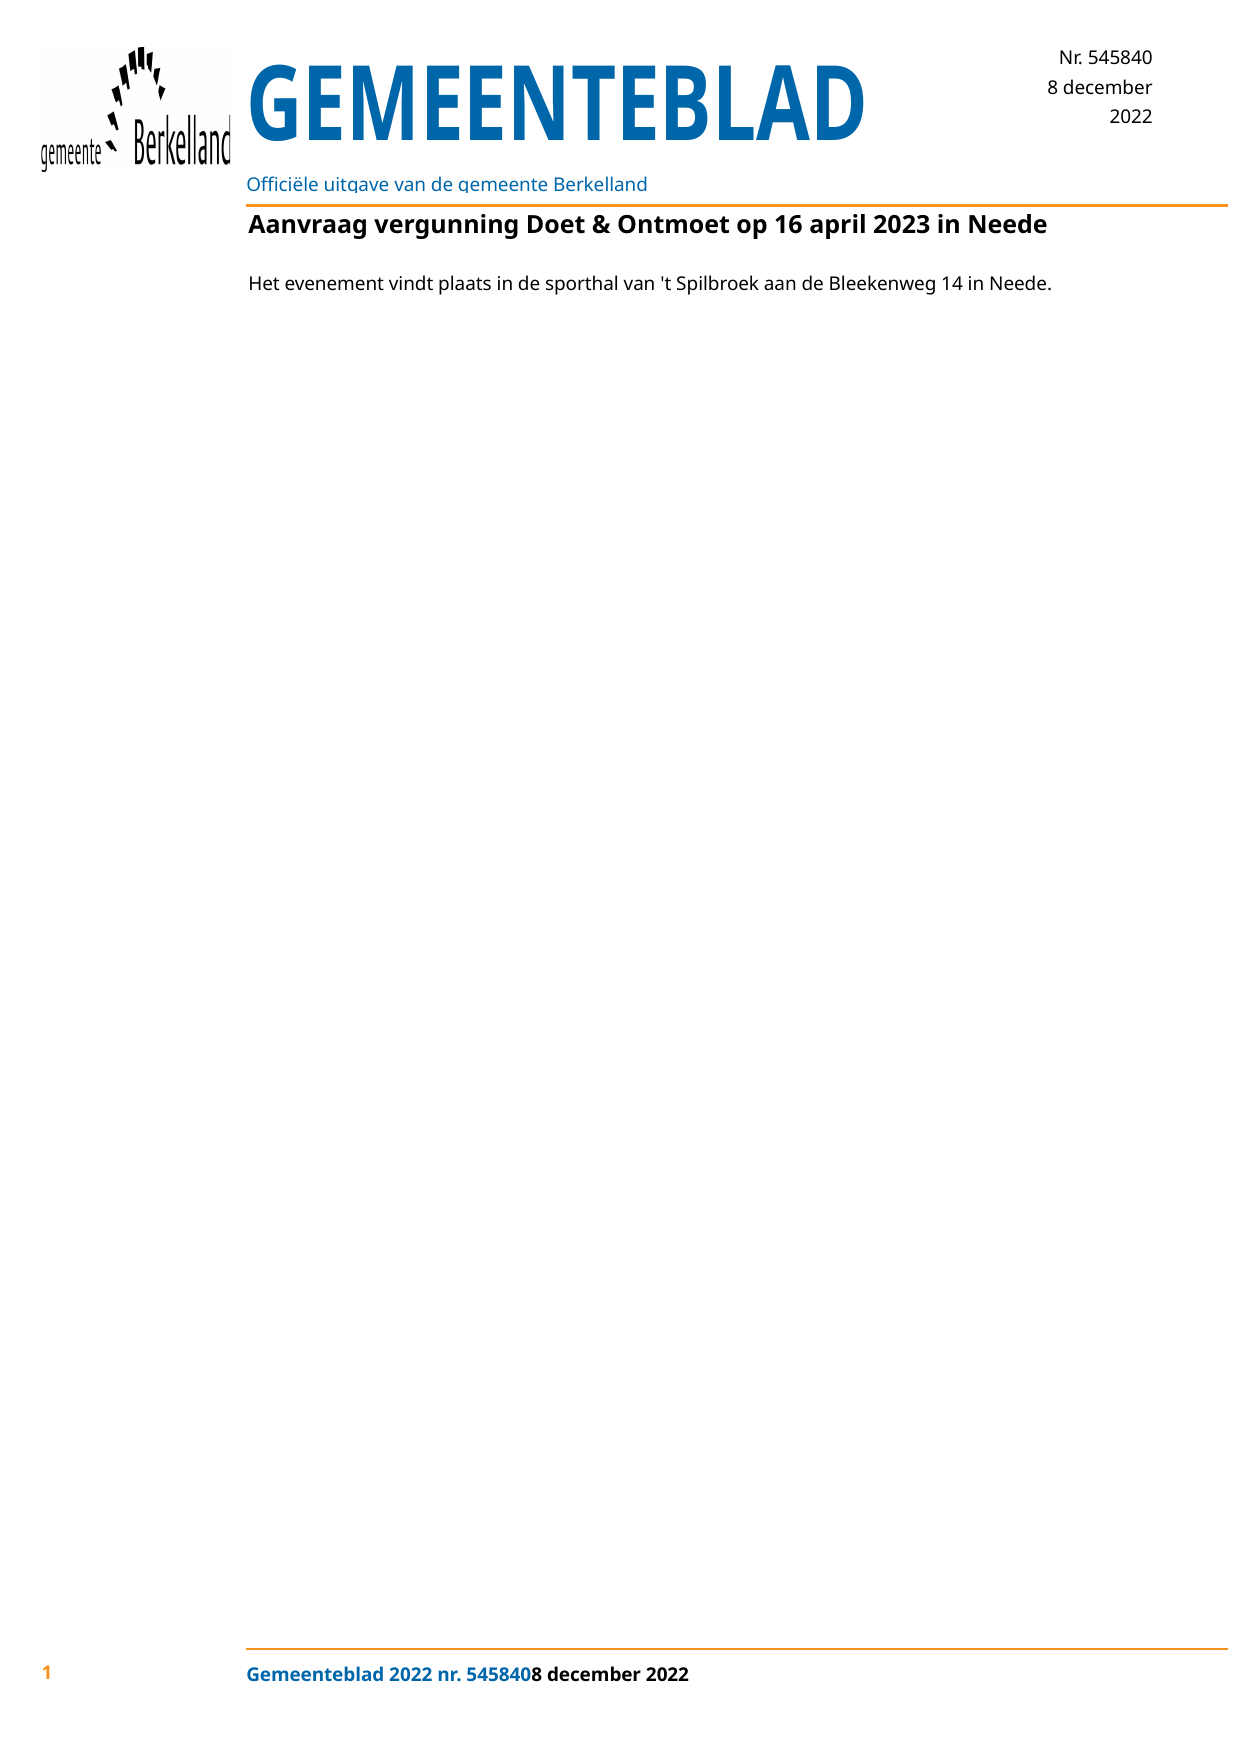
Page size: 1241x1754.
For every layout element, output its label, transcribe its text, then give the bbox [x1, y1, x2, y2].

picture [41, 47, 231, 172]
text Aanvraag vergunning Doet & Ontmoet op 16 april 2023 in Neede [248, 207, 1152, 241]
text Het evenement vindt plaats in de sporthal van 't Spilbroek aan de Bleekenweg 14 in Neede. [248, 270, 1152, 296]
